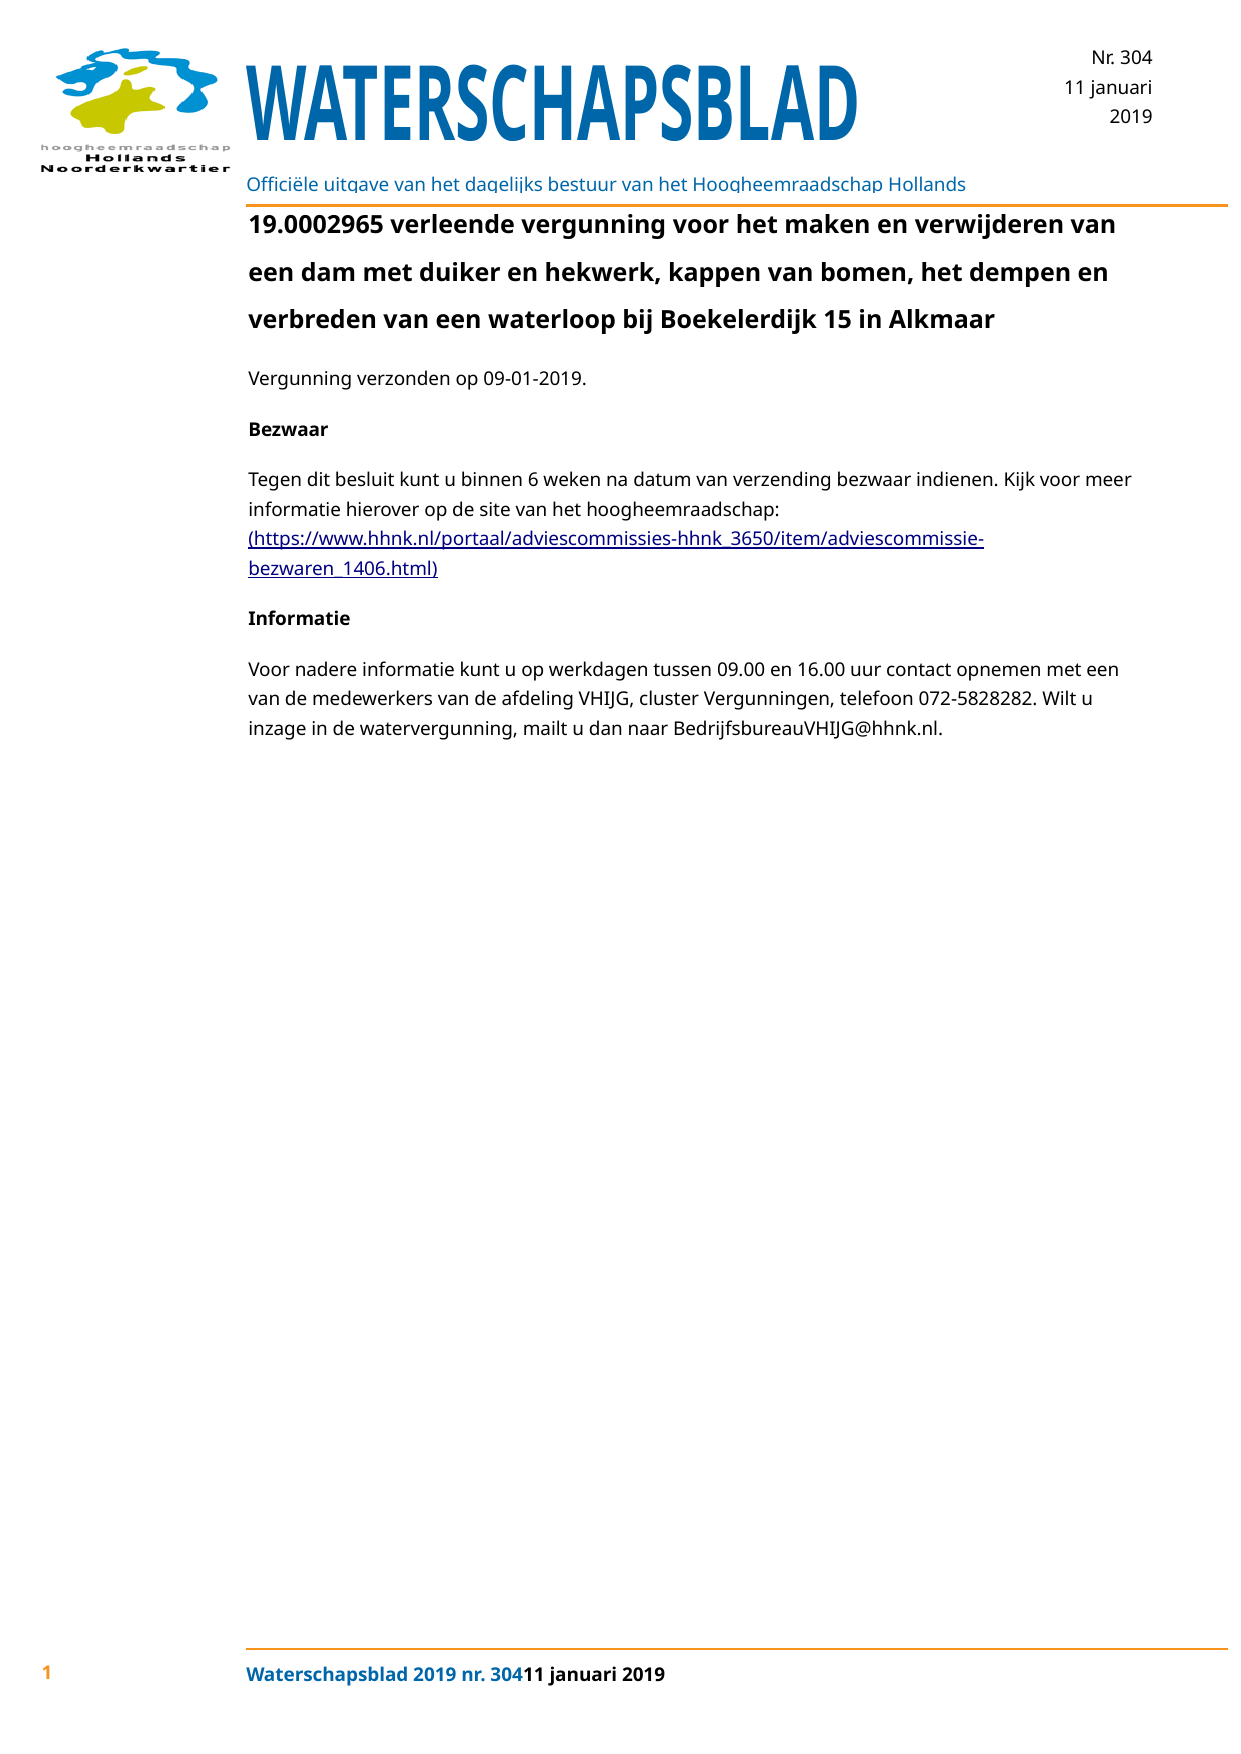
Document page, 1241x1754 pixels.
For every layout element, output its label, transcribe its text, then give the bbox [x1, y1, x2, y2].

text Vergunning verzonden op 09-01-2019. [248, 366, 1152, 391]
text Tegen dit besluit kunt u binnen 6 weken na datum van verzending bezwaar indienen. Kijk voor meer informatie hierover op de site van het hoogheemraadschap: (https://www.hhnk.nl/portaal/adviescommissies-hhnk_3650/item/adviescommissie-bezwaren_1406.html) [248, 466, 1152, 581]
picture [41, 47, 231, 172]
text Informatie [248, 606, 1152, 631]
text 19.0002965 verleende vergunning voor het maken en verwijderen van een dam met duiker en hekwerk, kappen van bomen, het dempen en verbreden van een waterloop bij Boekelerdijk 15 in Alkmaar [248, 207, 1152, 336]
text Bezwaar [248, 416, 1152, 442]
text Voor nadere informatie kunt u op werkdagen tussen 09.00 en 16.00 uur contact opnemen met een van de medewerkers van de afdeling VHIJG, cluster Vergunningen, telefoon 072-5828282. Wilt u inzage in de watervergunning, mailt u dan naar BedrijfsbureauVHIJG@hhnk.nl. [248, 656, 1152, 741]
